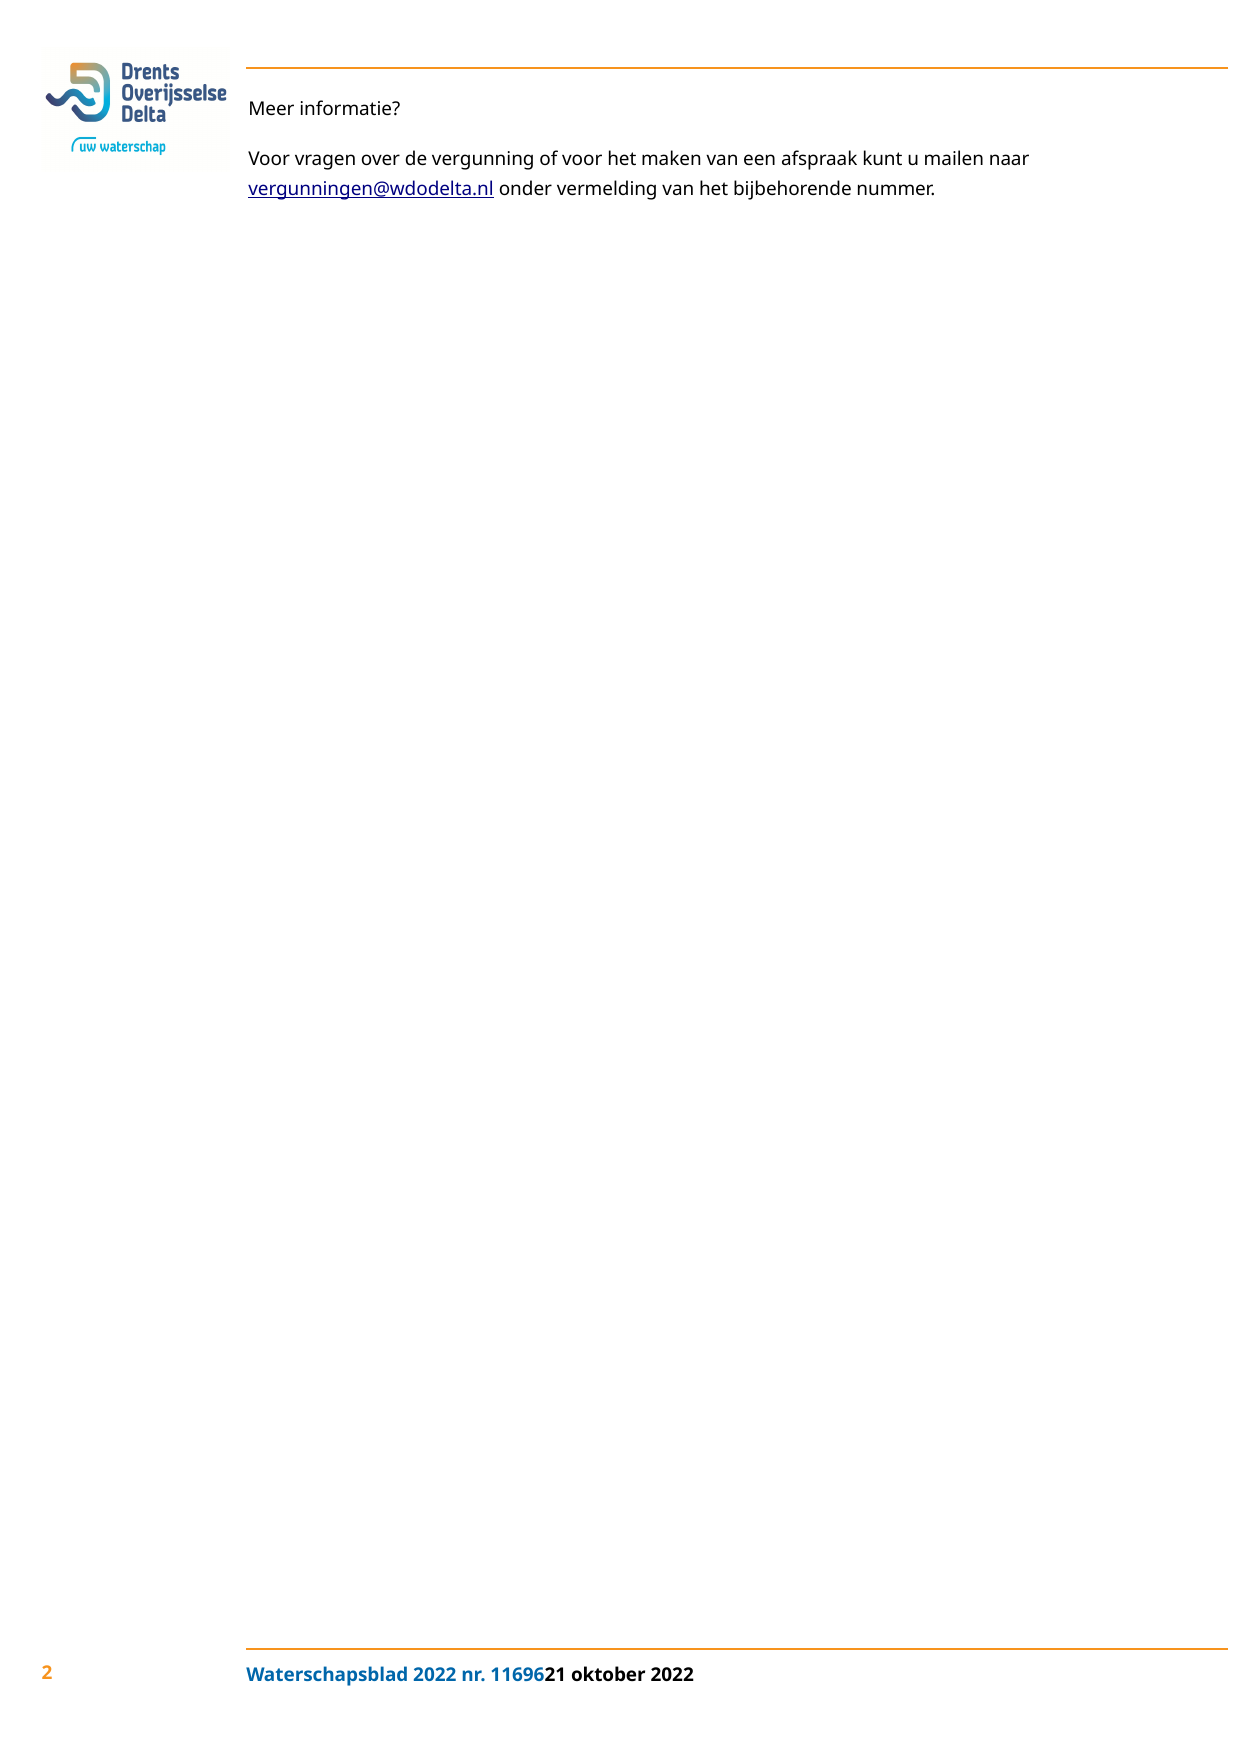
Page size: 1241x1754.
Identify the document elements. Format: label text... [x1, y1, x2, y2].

text Voor vragen over de vergunning of voor het maken van een afspraak kunt u mailen naar vergunningen@wdodelta.nl onder vermelding van het bijbehorende nummer. [248, 145, 1152, 201]
text Meer informatie? [248, 95, 1152, 121]
picture [41, 47, 231, 172]
